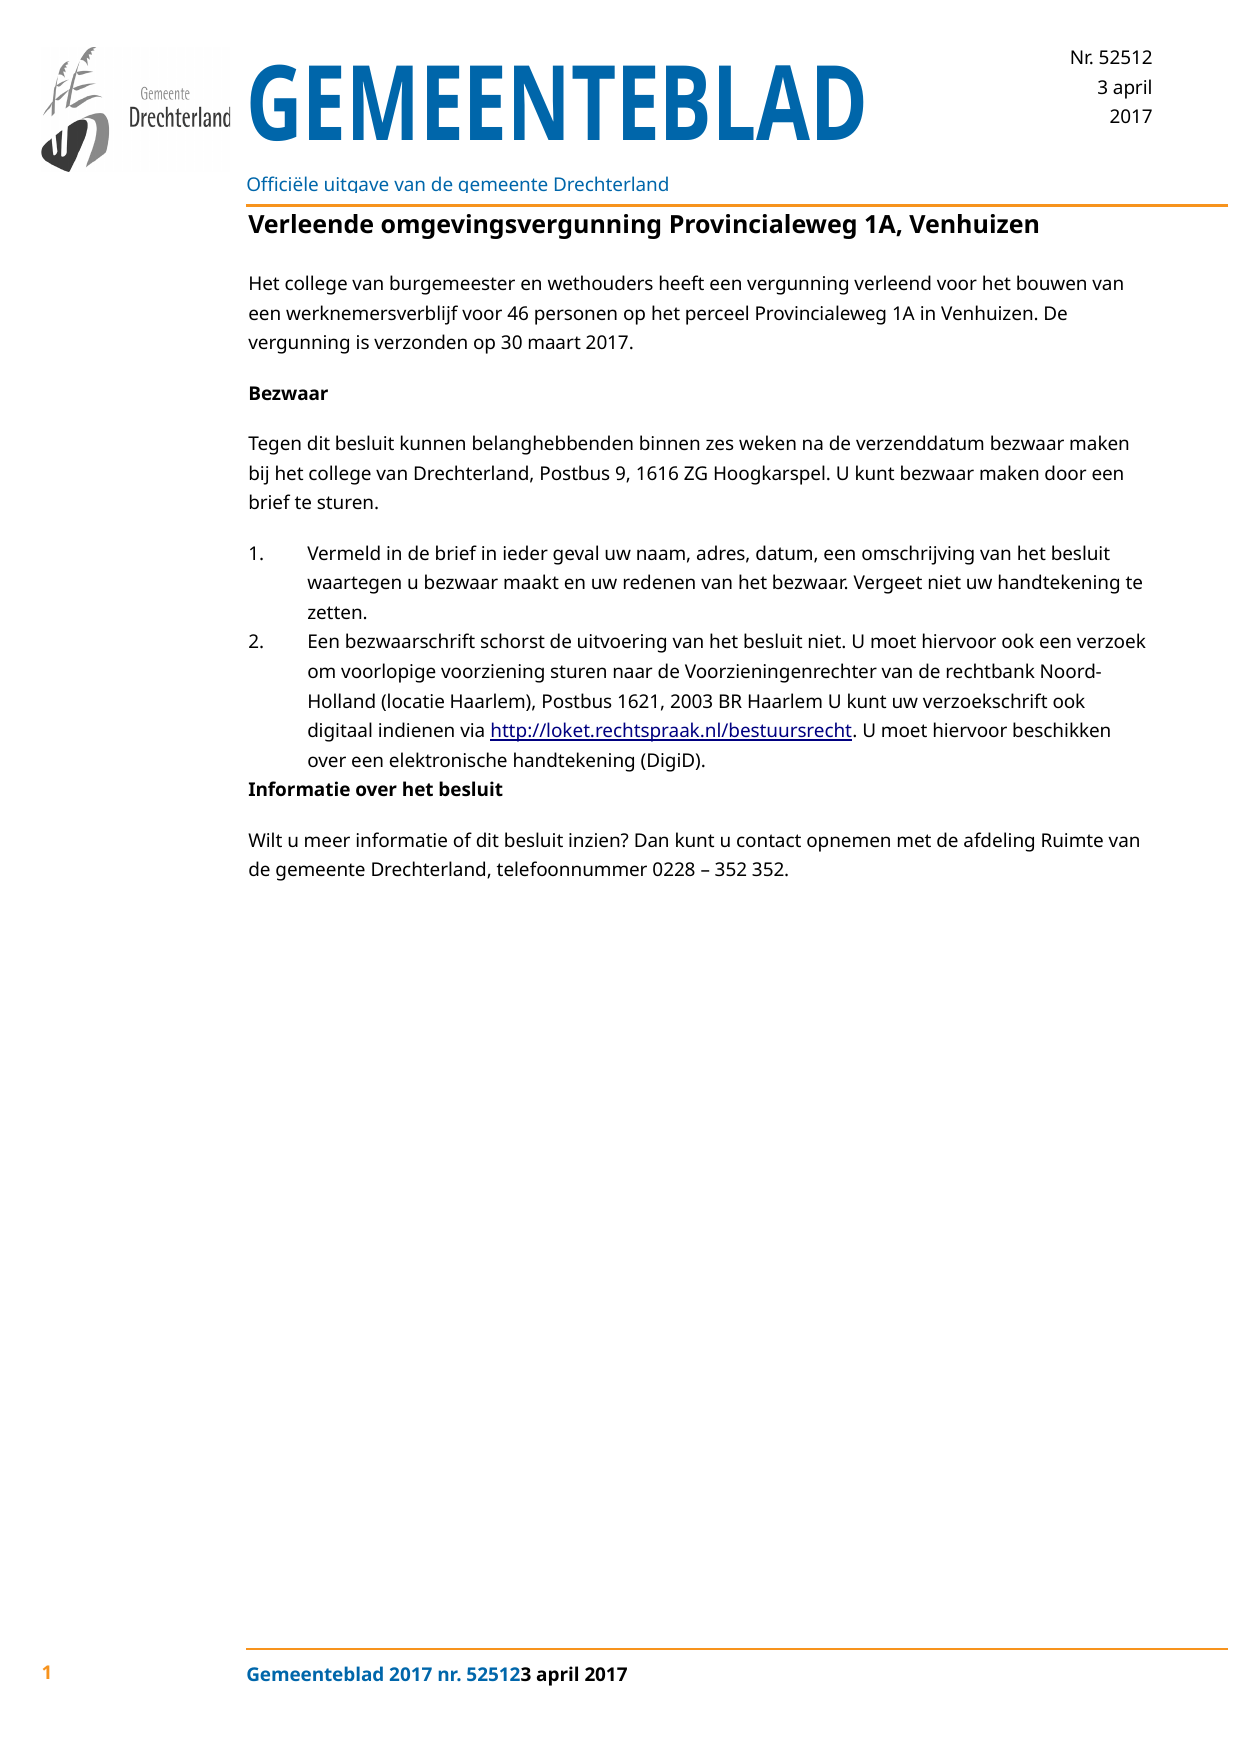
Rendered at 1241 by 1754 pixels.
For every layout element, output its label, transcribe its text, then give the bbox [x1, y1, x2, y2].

list Vermeld in de brief in ieder geval uw naam, adres, datum, een omschrijving van het besluit waartegen u bezwaar maakt en uw redenen van het bezwaar. Vergeet niet uw handtekening te zetten. [248, 540, 1152, 625]
text Informatie over het besluit [248, 777, 1152, 802]
text Tegen dit besluit kunnen belanghebbenden binnen zes weken na de verzenddatum bezwaar maken bij het college van Drechterland, Postbus 9, 1616 ZG Hoogkarspel. U kunt bezwaar maken door een brief te sturen. [248, 430, 1152, 515]
picture [41, 47, 231, 172]
text Verleende omgevingsvergunning Provincialeweg 1A, Venhuizen [248, 207, 1152, 241]
text Het college van burgemeester en wethouders heeft een vergunning verleend voor het bouwen van een werknemersverblijf voor 46 personen op het perceel Provincialeweg 1A in Venhuizen. De vergunning is verzonden op 30 maart 2017. [248, 270, 1152, 355]
text Bezwaar [248, 380, 1152, 406]
text Wilt u meer informatie of dit besluit inzien? Dan kunt u contact opnemen met de afdeling Ruimte van de gemeente Drechterland, telefoonnummer 0228 – 352 352. [248, 827, 1152, 882]
list Een bezwaarschrift schorst de uitvoering van het besluit niet. U moet hiervoor ook een verzoek om voorlopige voorziening sturen naar de Voorzieningenrechter van de rechtbank Noord-Holland (locatie Haarlem), Postbus 1621, 2003 BR Haarlem U kunt uw verzoekschrift ook digitaal indienen via http://loket.rechtspraak.nl/bestuursrecht. U moet hiervoor beschikken over een elektronische handtekening (DigiD). [248, 629, 1152, 773]
